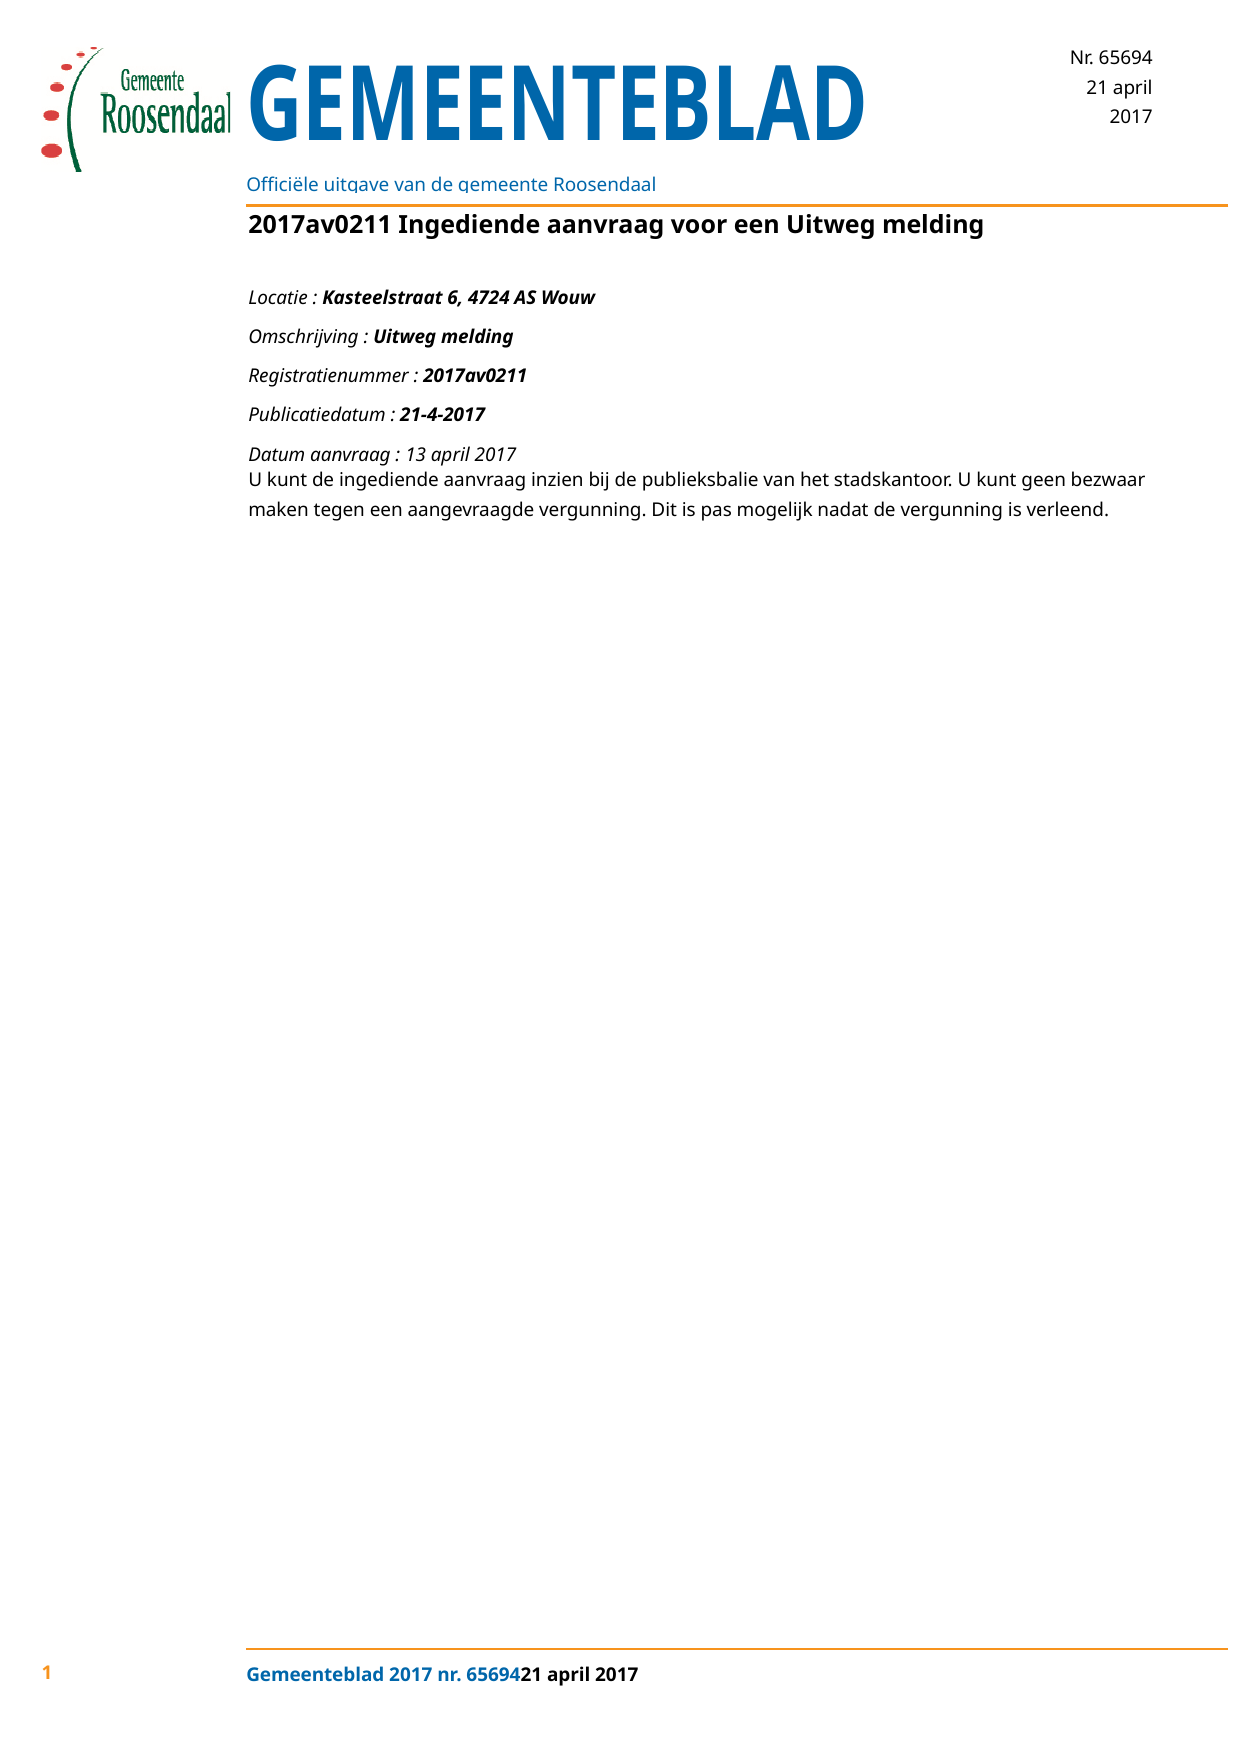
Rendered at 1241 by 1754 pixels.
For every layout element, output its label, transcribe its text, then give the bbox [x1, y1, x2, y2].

text 2017av0211 Ingediende aanvraag voor een Uitweg melding [248, 207, 1152, 241]
text Locatie : Kasteelstraat 6, 4724 AS Wouw [248, 284, 1152, 309]
text Publicatiedatum : 21-4-2017 [248, 402, 1152, 427]
text Omschrijving : Uitweg melding [248, 323, 1152, 349]
text Registratienummer : 2017av0211 [248, 362, 1152, 388]
text U kunt de ingediende aanvraag inzien bij de publieksbalie van het stadskantoor. U kunt geen bezwaar maken tegen een aangevraagde vergunning. Dit is pas mogelijk nadat de vergunning is verleend. [248, 467, 1152, 522]
text Datum aanvraag : 13 april 2017 [248, 441, 1152, 467]
picture [41, 47, 231, 172]
